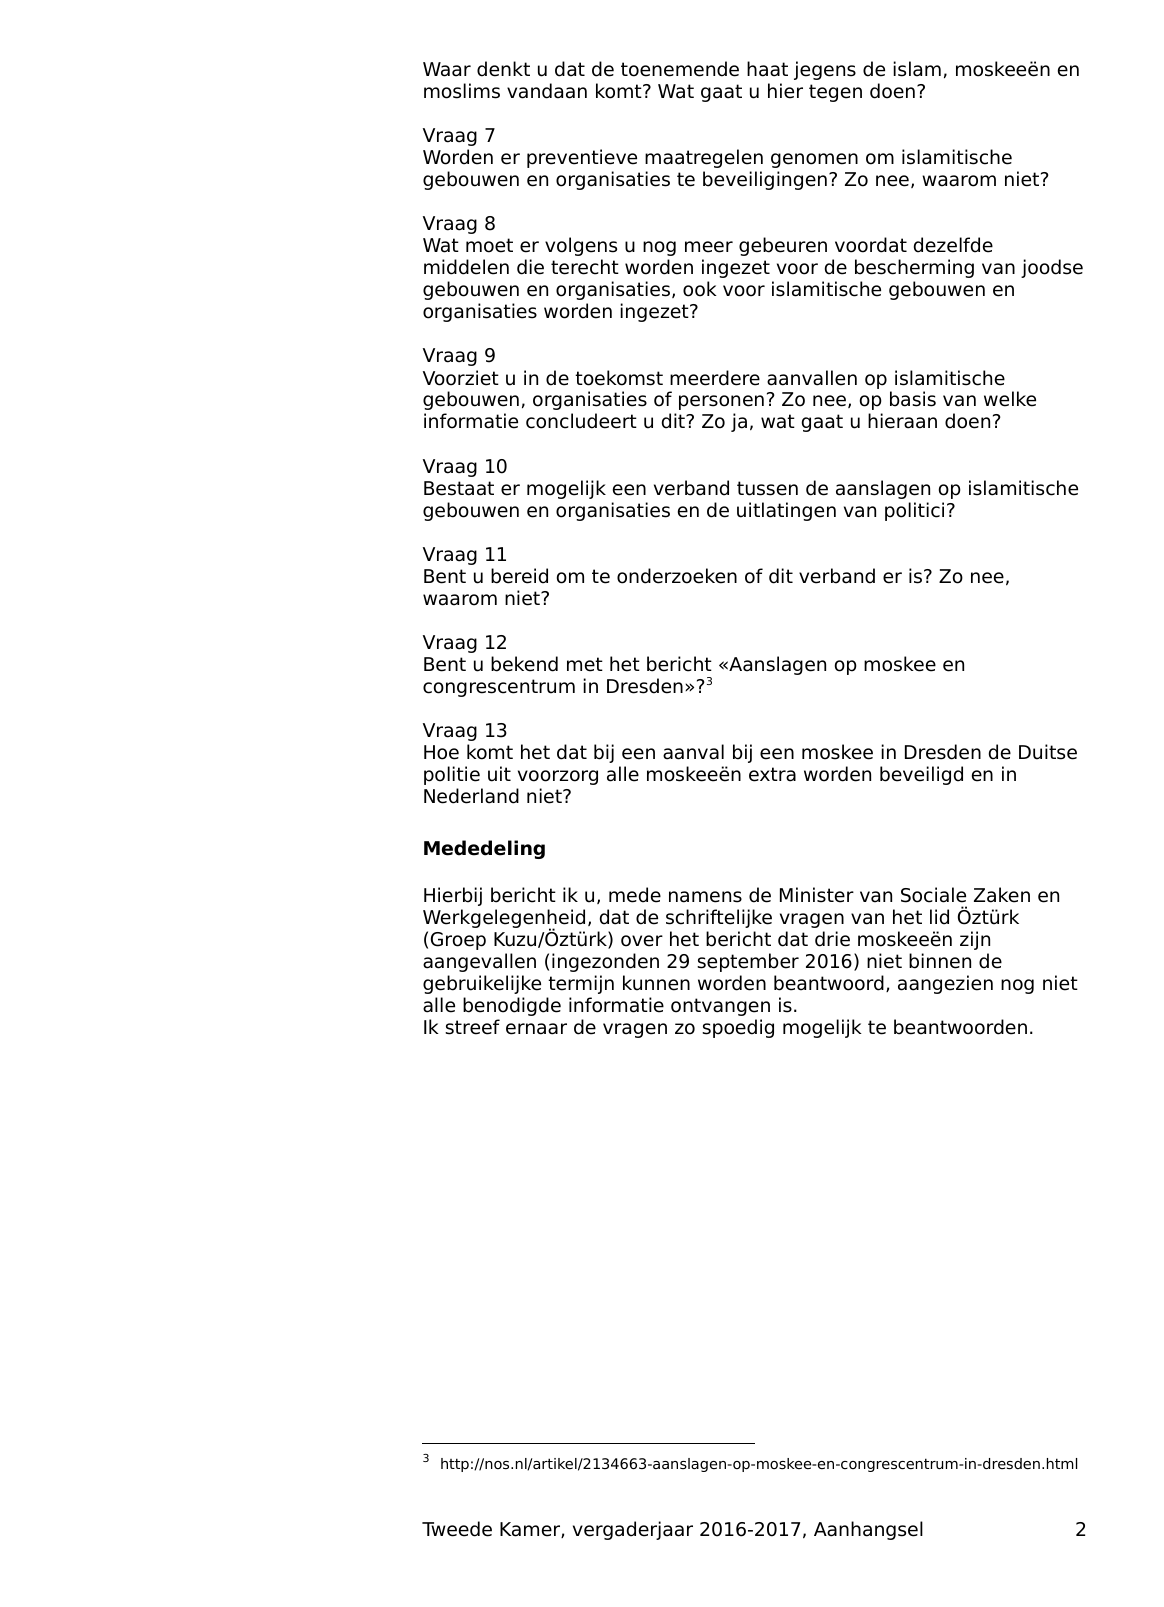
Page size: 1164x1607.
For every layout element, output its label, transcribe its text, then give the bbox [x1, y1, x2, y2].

text http://nos.nl/artikel/2134663-aanslagen-op-moskee-en-congrescentrum-in-dresden.html [422, 1452, 1087, 1474]
text Vraag 13 [422, 720, 1087, 742]
text Bestaat er mogelijk een verband tussen de aanslagen op islamitische gebouwen en organisaties en de uitlatingen van politici? [422, 477, 1087, 521]
subtitle Mededeling [422, 838, 1087, 860]
text Vraag 8 [422, 213, 1087, 235]
text Vraag 7 [422, 125, 1087, 147]
text Bent u bekend met het bericht «Aanslagen op moskee en congrescentrum in Dresden»? [422, 654, 1087, 698]
text Worden er preventieve maatregelen genomen om islamitische gebouwen en organisaties te beveiligingen? Zo nee, waarom niet? [422, 147, 1087, 191]
text Waar denkt u dat de toenemende haat jegens de islam, moskeeën en moslims vandaan komt? Wat gaat u hier tegen doen? [422, 59, 1087, 103]
text Bent u bereid om te onderzoeken of dit verband er is? Zo nee, waarom niet? [422, 566, 1087, 609]
text Vraag 11 [422, 544, 1087, 566]
text Wat moet er volgens u nog meer gebeuren voordat dezelfde middelen die terecht worden ingezet voor de bescherming van joodse gebouwen en organisaties, ook voor islamitische gebouwen en organisaties worden ingezet? [422, 235, 1087, 323]
text Hoe komt het dat bij een aanval bij een moskee in Dresden de Duitse politie uit voorzorg alle moskeeën extra worden beveiligd en in Nederland niet? [422, 742, 1087, 808]
text Ik streef ernaar de vragen zo spoedig mogelijk te beantwoorden. [422, 1017, 1087, 1039]
text Vraag 12 [422, 632, 1087, 654]
text Vraag 9 [422, 345, 1087, 367]
text Hierbij bericht ik u, mede namens de Minister van Sociale Zaken en Werkgelegenheid, dat de schriftelijke vragen van het lid Öztürk (Groep Kuzu/Öztürk) over het bericht dat drie moskeeën zijn aangevallen (ingezonden 29 september 2016) niet binnen de gebruikelijke termijn kunnen worden beantwoord, aangezien nog niet alle benodigde informatie ontvangen is. [422, 885, 1087, 1017]
text Voorziet u in de toekomst meerdere aanvallen op islamitische gebouwen, organisaties of personen? Zo nee, op basis van welke informatie concludeert u dit? Zo ja, wat gaat u hieraan doen? [422, 367, 1087, 433]
text Vraag 10 [422, 456, 1087, 477]
